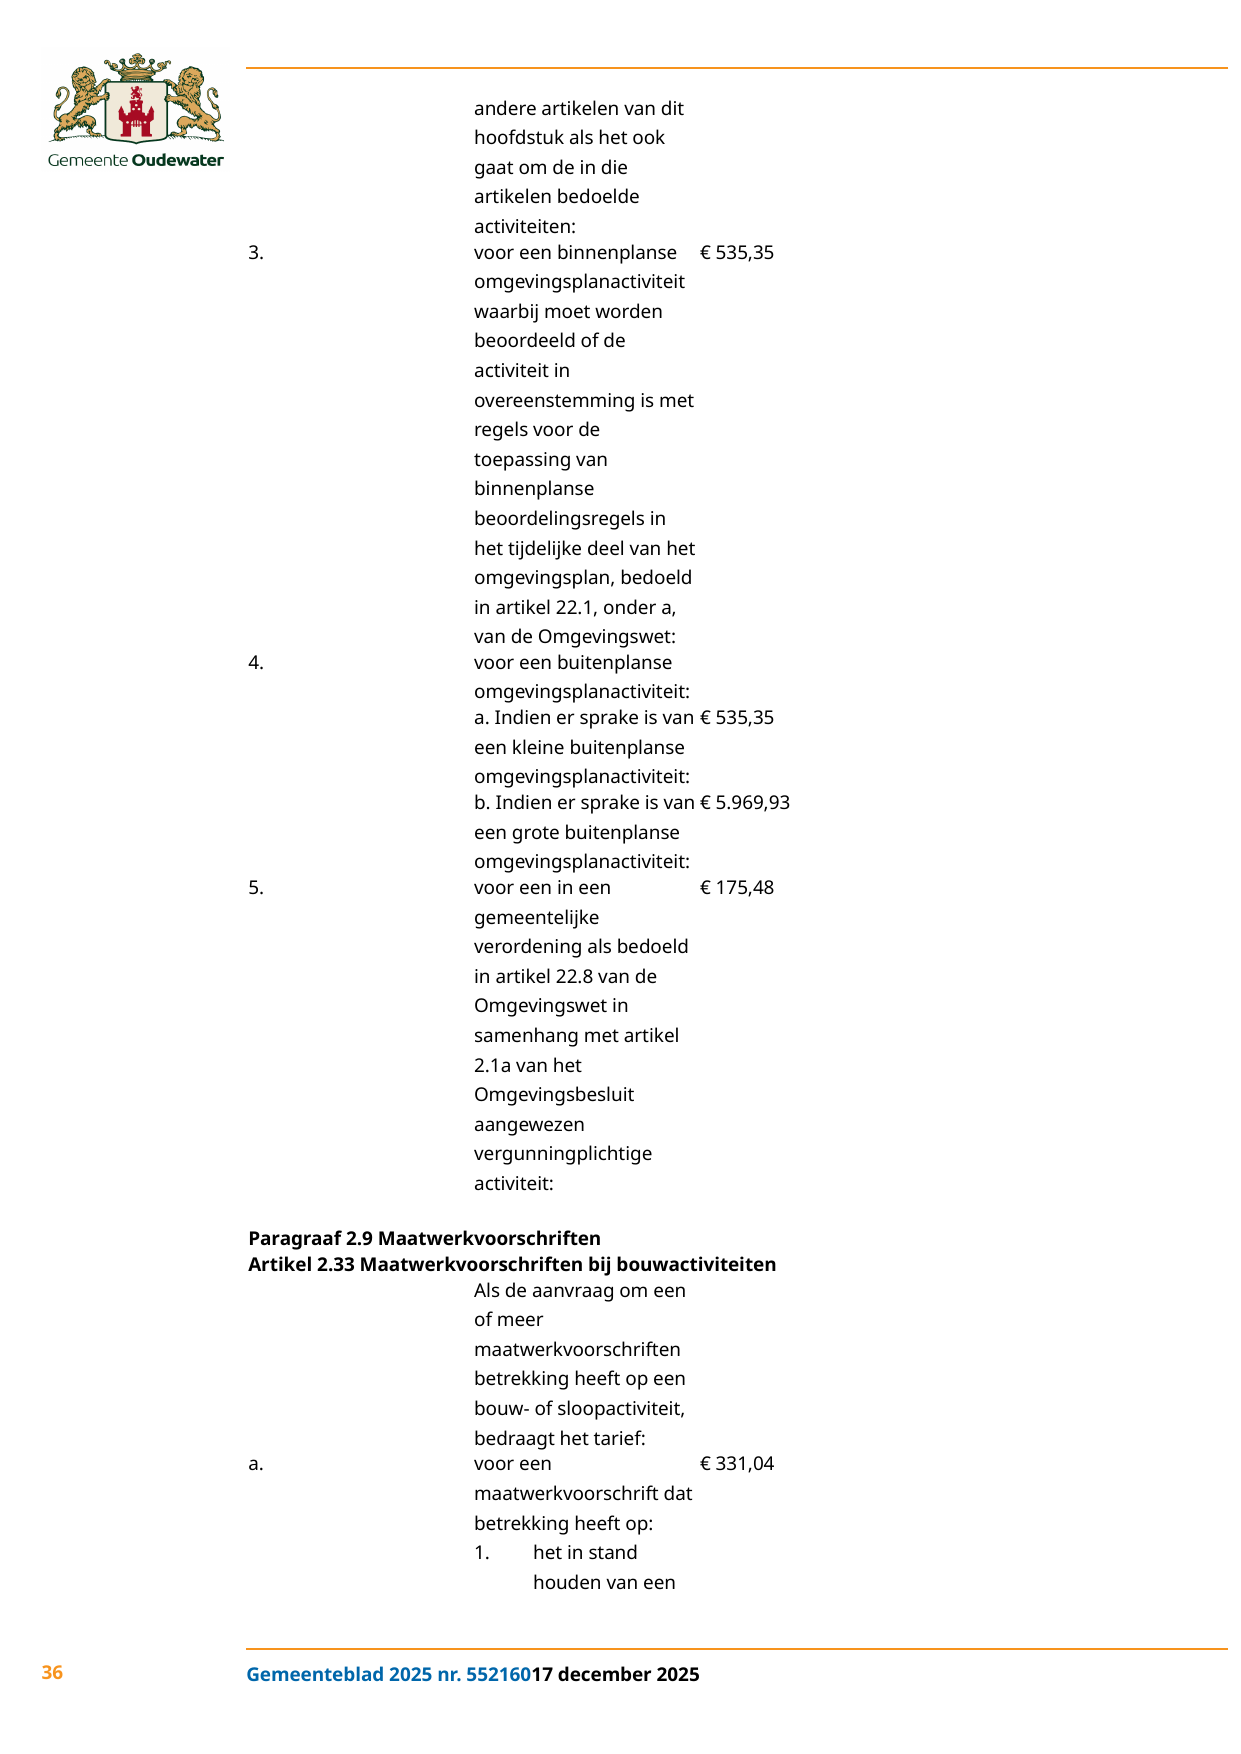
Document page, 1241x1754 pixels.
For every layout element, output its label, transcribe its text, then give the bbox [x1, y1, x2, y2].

table_cell [248, 705, 474, 789]
table_cell Als de aanvraag om een of meer maatwerkvoorschriften betrekking heeft op een bouw- of sloopactiviteit, bedraagt het tarief: [474, 1277, 700, 1451]
table_cell 3. [248, 239, 474, 649]
table_cell [926, 239, 1152, 649]
table_cell [926, 705, 1152, 789]
table_cell voor een buitenplanse omgevingsplanactiviteit: [474, 649, 700, 704]
table_cell [248, 95, 474, 239]
table_cell [926, 874, 1152, 1196]
table_cell [926, 649, 1152, 704]
table_cell € 535,35 [700, 705, 926, 789]
table_cell voor een binnenplanse omgevingsplanactiviteit waarbij moet worden beoordeeld of de activiteit in overeenstemming is met regels voor de toepassing van binnenplanse beoordelingsregels in het tijdelijke deel van het omgevingsplan, bedoeld in artikel 22.1, onder a, van de Omgevingswet: [474, 239, 700, 649]
table_cell voor een in een gemeentelijke verordening als bedoeld in artikel 22.8 van de Omgevingswet in samenhang met artikel 2.1a van het Omgevingsbesluit aangewezen vergunningplichtige activiteit: [474, 874, 700, 1196]
table_cell Artikel 2.33 Maatwerkvoorschriften bij bouwactiviteiten [248, 1251, 926, 1277]
table_cell [248, 1277, 474, 1451]
table_cell a. Indien er sprake is van een kleine buitenplanse omgevingsplanactiviteit: [474, 705, 700, 789]
table_cell [926, 789, 1152, 874]
table_cell [926, 1451, 1152, 1594]
table_cell [926, 95, 1152, 239]
table_cell € 535,35 [700, 239, 926, 649]
picture [41, 47, 231, 172]
table_cell € 175,48 [700, 874, 926, 1196]
table_cell 4. [248, 649, 474, 704]
table_cell b. Indien er sprake is van een grote buitenplanse omgevingsplanactiviteit: [474, 789, 700, 874]
table_cell Paragraaf 2.9 Maatwerkvoorschriften [248, 1196, 1152, 1251]
table_cell € 331,04 [700, 1451, 926, 1594]
table_cell [248, 789, 474, 874]
table_cell andere artikelen van dit hoofdstuk als het ook gaat om de in die artikelen bedoelde activiteiten: [474, 95, 700, 239]
table_cell [700, 649, 926, 704]
table_cell [926, 1251, 1152, 1277]
table_cell € 5.969,93 [700, 789, 926, 874]
table_cell 5. [248, 874, 474, 1196]
table_cell a. [248, 1451, 474, 1594]
table_cell [700, 1277, 926, 1451]
table_cell voor een maatwerkvoorschrift dat betrekking heeft op: het in stand houden van een [474, 1451, 700, 1594]
table_cell [926, 1277, 1152, 1451]
table_cell [700, 95, 926, 239]
